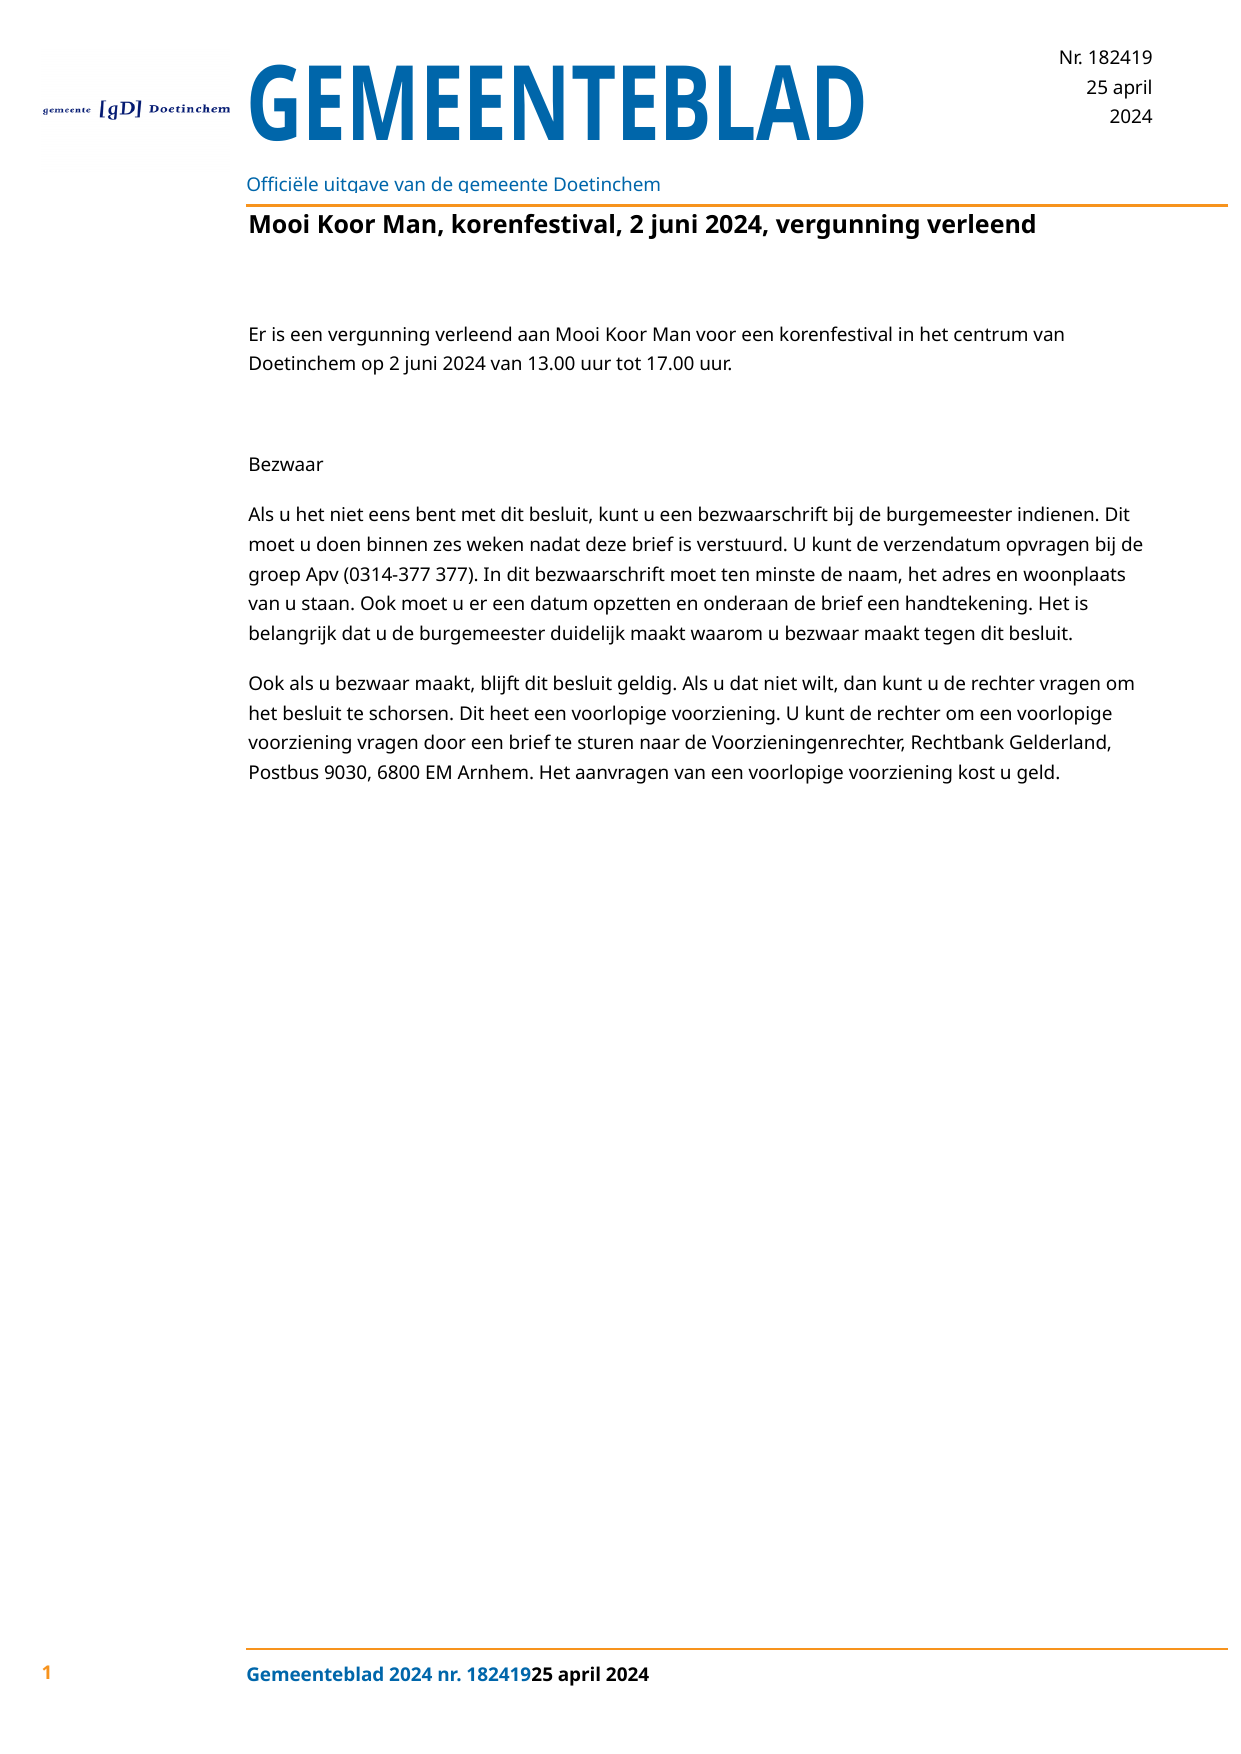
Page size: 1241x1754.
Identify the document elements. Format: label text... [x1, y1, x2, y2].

text Er is een vergunning verleend aan Mooi Koor Man voor een korenfestival in het centrum van Doetinchem op 2 juni 2024 van 13.00 uur tot 17.00 uur. [248, 321, 1152, 376]
picture [41, 47, 231, 172]
text Mooi Koor Man, korenfestival, 2 juni 2024, vergunning verleend [248, 207, 1152, 241]
text Ook als u bezwaar maakt, blijft dit besluit geldig. Als u dat niet wilt, dan kunt u de rechter vragen om het besluit te schorsen. Dit heet een voorlopige voorziening. U kunt de rechter om een voorlopige voorziening vragen door een brief te sturen naar de Voorzieningenrechter, Rechtbank Gelderland, Postbus 9030, 6800 EM Arnhem. Het aanvragen van een voorlopige voorziening kost u geld. [248, 670, 1152, 785]
text Bezwaar [248, 451, 1152, 477]
text Als u het niet eens bent met dit besluit, kunt u een bezwaarschrift bij de burgemeester indienen. Dit moet u doen binnen zes weken nadat deze brief is verstuurd. U kunt de verzendatum opvragen bij de groep Apv (0314-377 377). In dit bezwaarschrift moet ten minste de naam, het adres en woonplaats van u staan. Ook moet u er een datum opzetten en onderaan de brief een handtekening. Het is belangrijk dat u de burgemeester duidelijk maakt waarom u bezwaar maakt tegen dit besluit. [248, 502, 1152, 646]
